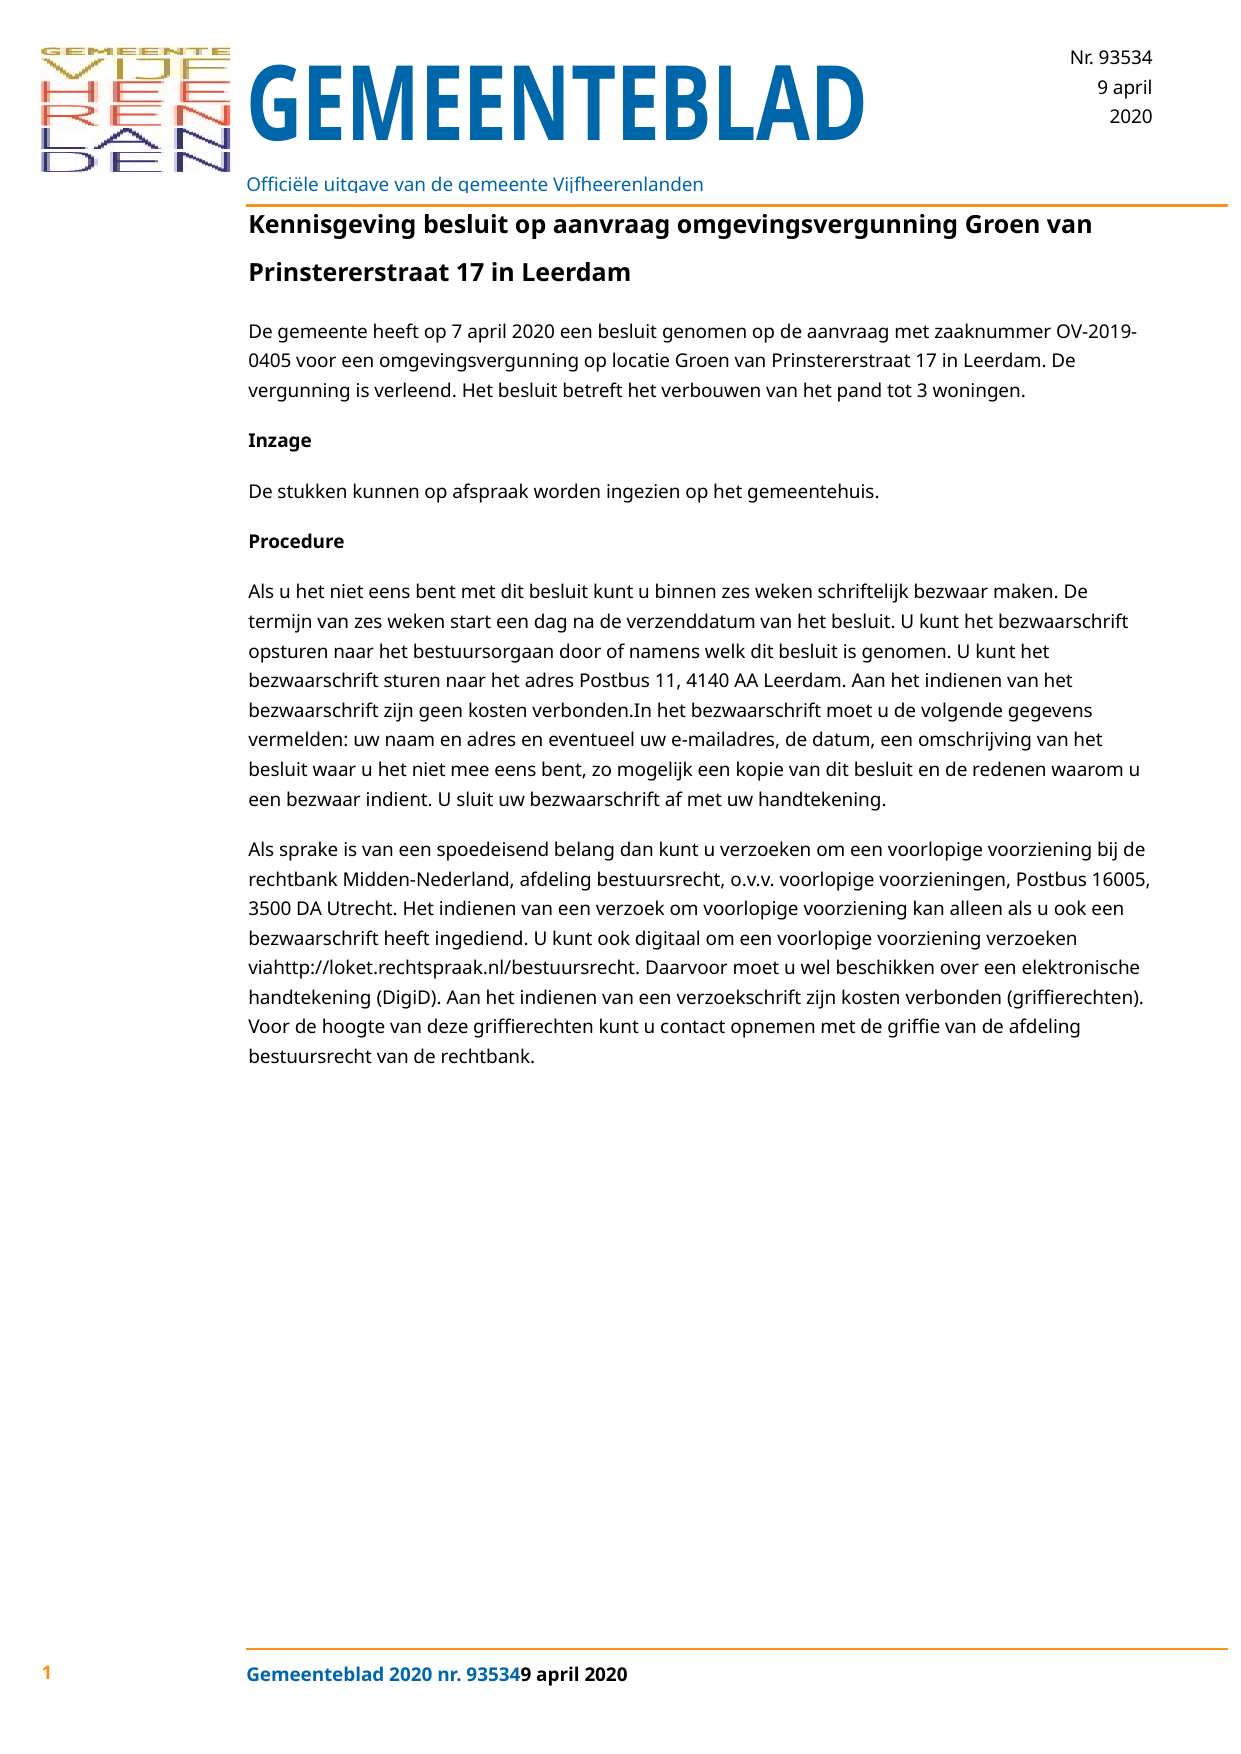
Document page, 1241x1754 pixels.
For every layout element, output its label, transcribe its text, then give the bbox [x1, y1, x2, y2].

text Inzage [248, 427, 1152, 453]
text Kennisgeving besluit op aanvraag omgevingsvergunning Groen van Prinstererstraat 17 in Leerdam [248, 207, 1152, 288]
picture [41, 47, 231, 172]
text Als u het niet eens bent met dit besluit kunt u binnen zes weken schriftelijk bezwaar maken. De termijn van zes weken start een dag na de verzenddatum van het besluit. U kunt het bezwaarschrift opsturen naar het bestuursorgaan door of namens welk dit besluit is genomen. U kunt het bezwaarschrift sturen naar het adres Postbus 11, 4140 AA Leerdam. Aan het indienen van het bezwaarschrift zijn geen kosten verbonden.In het bezwaarschrift moet u de volgende gegevens vermelden: uw naam en adres en eventueel uw e-mailadres, de datum, een omschrijving van het besluit waar u het niet mee eens bent, zo mogelijk een kopie van dit besluit en de redenen waarom u een bezwaar indient. U sluit uw bezwaarschrift af met uw handtekening. [248, 579, 1152, 812]
text Als sprake is van een spoedeisend belang dan kunt u verzoeken om een voorlopige voorziening bij de rechtbank Midden-Nederland, afdeling bestuursrecht, o.v.v. voorlopige voorzieningen, Postbus 16005, 3500 DA Utrecht. Het indienen van een verzoek om voorlopige voorziening kan alleen als u ook een bezwaarschrift heeft ingediend. U kunt ook digitaal om een voorlopige voorziening verzoeken viahttp://loket.rechtspraak.nl/bestuursrecht. Daarvoor moet u wel beschikken over een elektronische handtekening (DigiD). Aan het indienen van een verzoekschrift zijn kosten verbonden (griffierechten). Voor de hoogte van deze griffierechten kunt u contact opnemen met de griffie van de afdeling bestuursrecht van de rechtbank. [248, 836, 1152, 1069]
text De stukken kunnen op afspraak worden ingezien op het gemeentehuis. [248, 478, 1152, 504]
text De gemeente heeft op 7 april 2020 een besluit genomen op de aanvraag met zaaknummer OV-2019-0405 voor een omgevingsvergunning op locatie Groen van Prinstererstraat 17 in Leerdam. De vergunning is verleend. Het besluit betreft het verbouwen van het pand tot 3 woningen. [248, 318, 1152, 403]
text Procedure [248, 528, 1152, 554]
